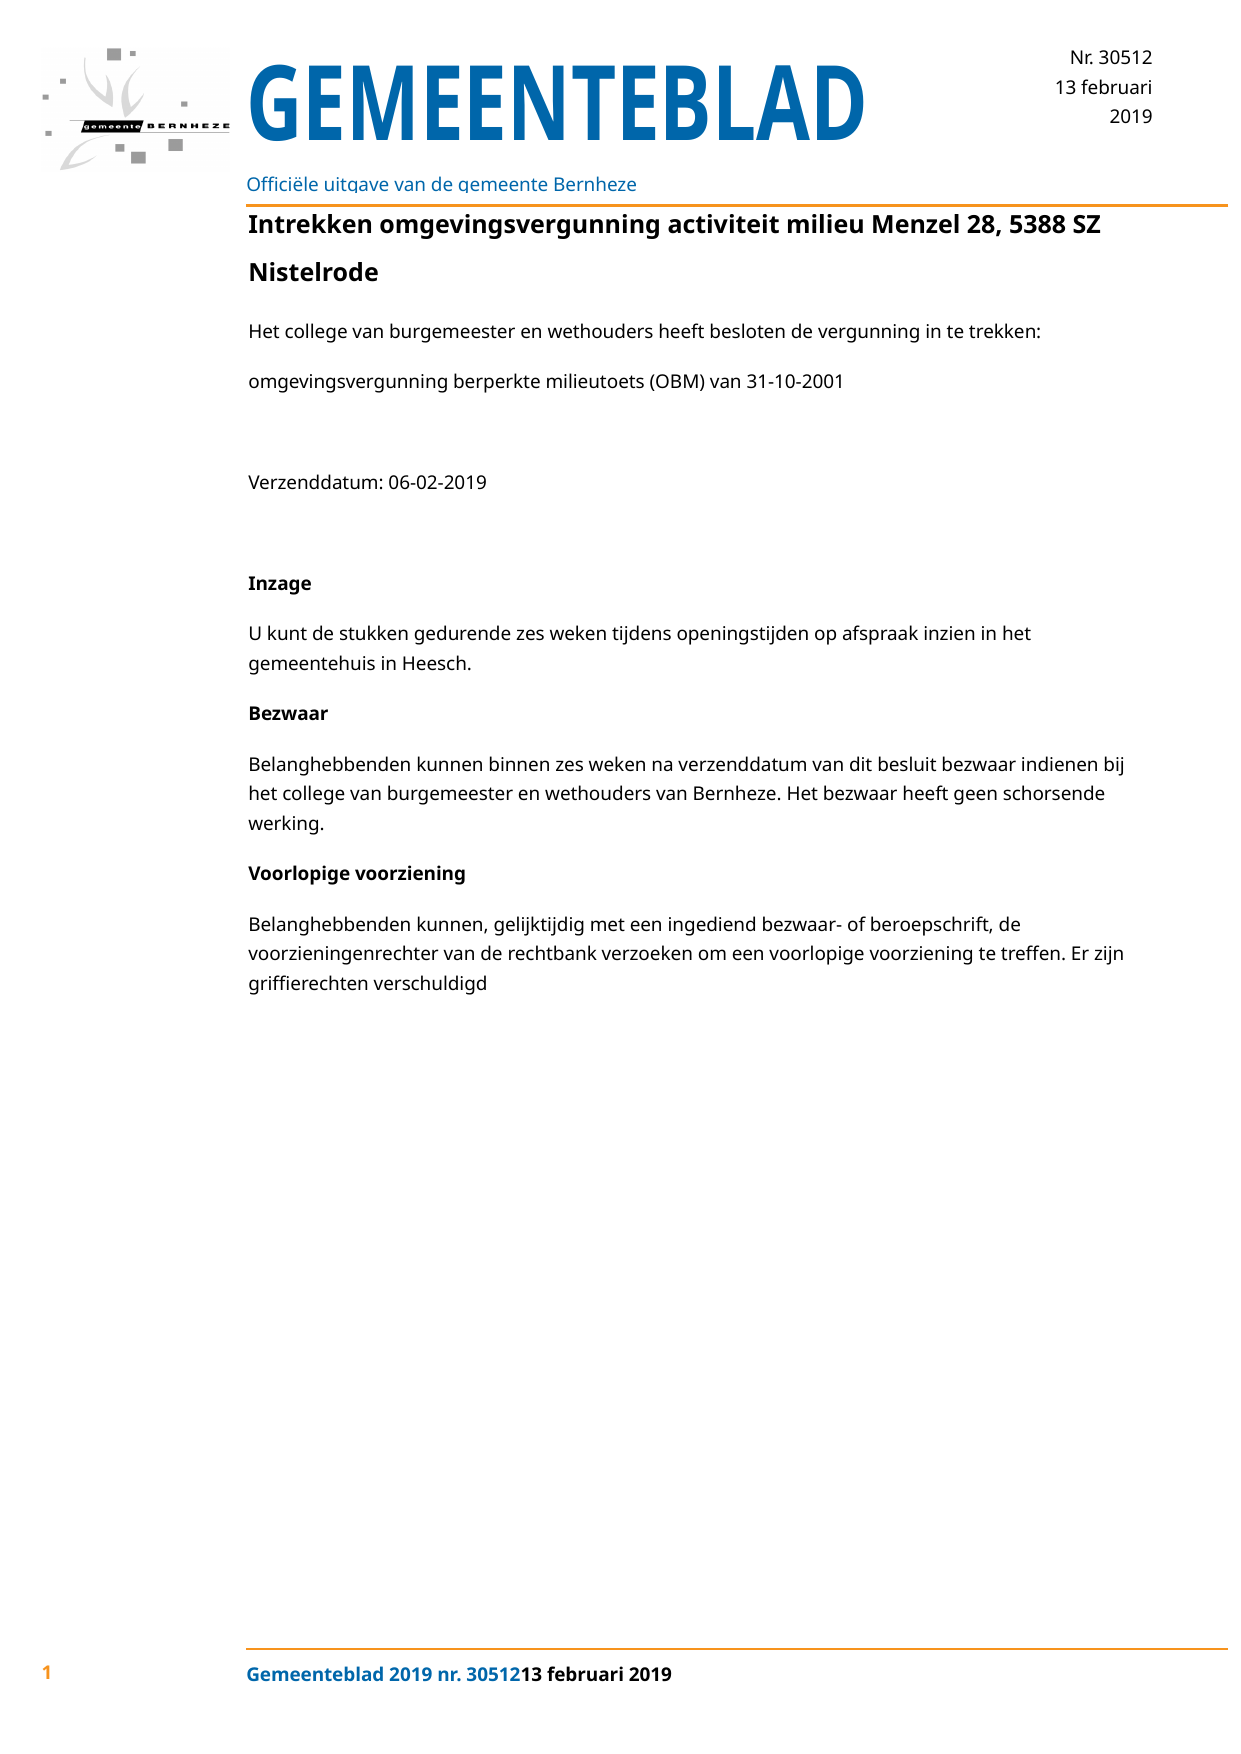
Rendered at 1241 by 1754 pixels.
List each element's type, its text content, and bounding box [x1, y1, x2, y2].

text Verzenddatum: 06-02-2019 [248, 469, 1152, 495]
text Voorlopige voorziening [248, 860, 1152, 886]
text Bezwaar [248, 700, 1152, 726]
text U kunt de stukken gedurende zes weken tijdens openingstijden op afspraak inzien in het gemeentehuis in Heesch. [248, 620, 1152, 676]
text Inzage [248, 570, 1152, 596]
text omgevingsvergunning berperkte milieutoets (OBM) van 31-10-2001 [248, 368, 1152, 394]
text Belanghebbenden kunnen binnen zes weken na verzenddatum van dit besluit bezwaar indienen bij het college van burgemeester en wethouders van Bernheze. Het bezwaar heeft geen schorsende werking. [248, 751, 1152, 836]
text Intrekken omgevingsvergunning activiteit milieu Menzel 28, 5388 SZ Nistelrode [248, 207, 1152, 288]
text Belanghebbenden kunnen, gelijktijdig met een ingediend bezwaar- of beroepschrift, de voorzieningenrechter van de rechtbank verzoeken om een voorlopige voorziening te treffen. Er zijn griffierechten verschuldigd [248, 911, 1152, 996]
text Het college van burgemeester en wethouders heeft besloten de vergunning in te trekken: [248, 318, 1152, 344]
picture [41, 47, 231, 172]
